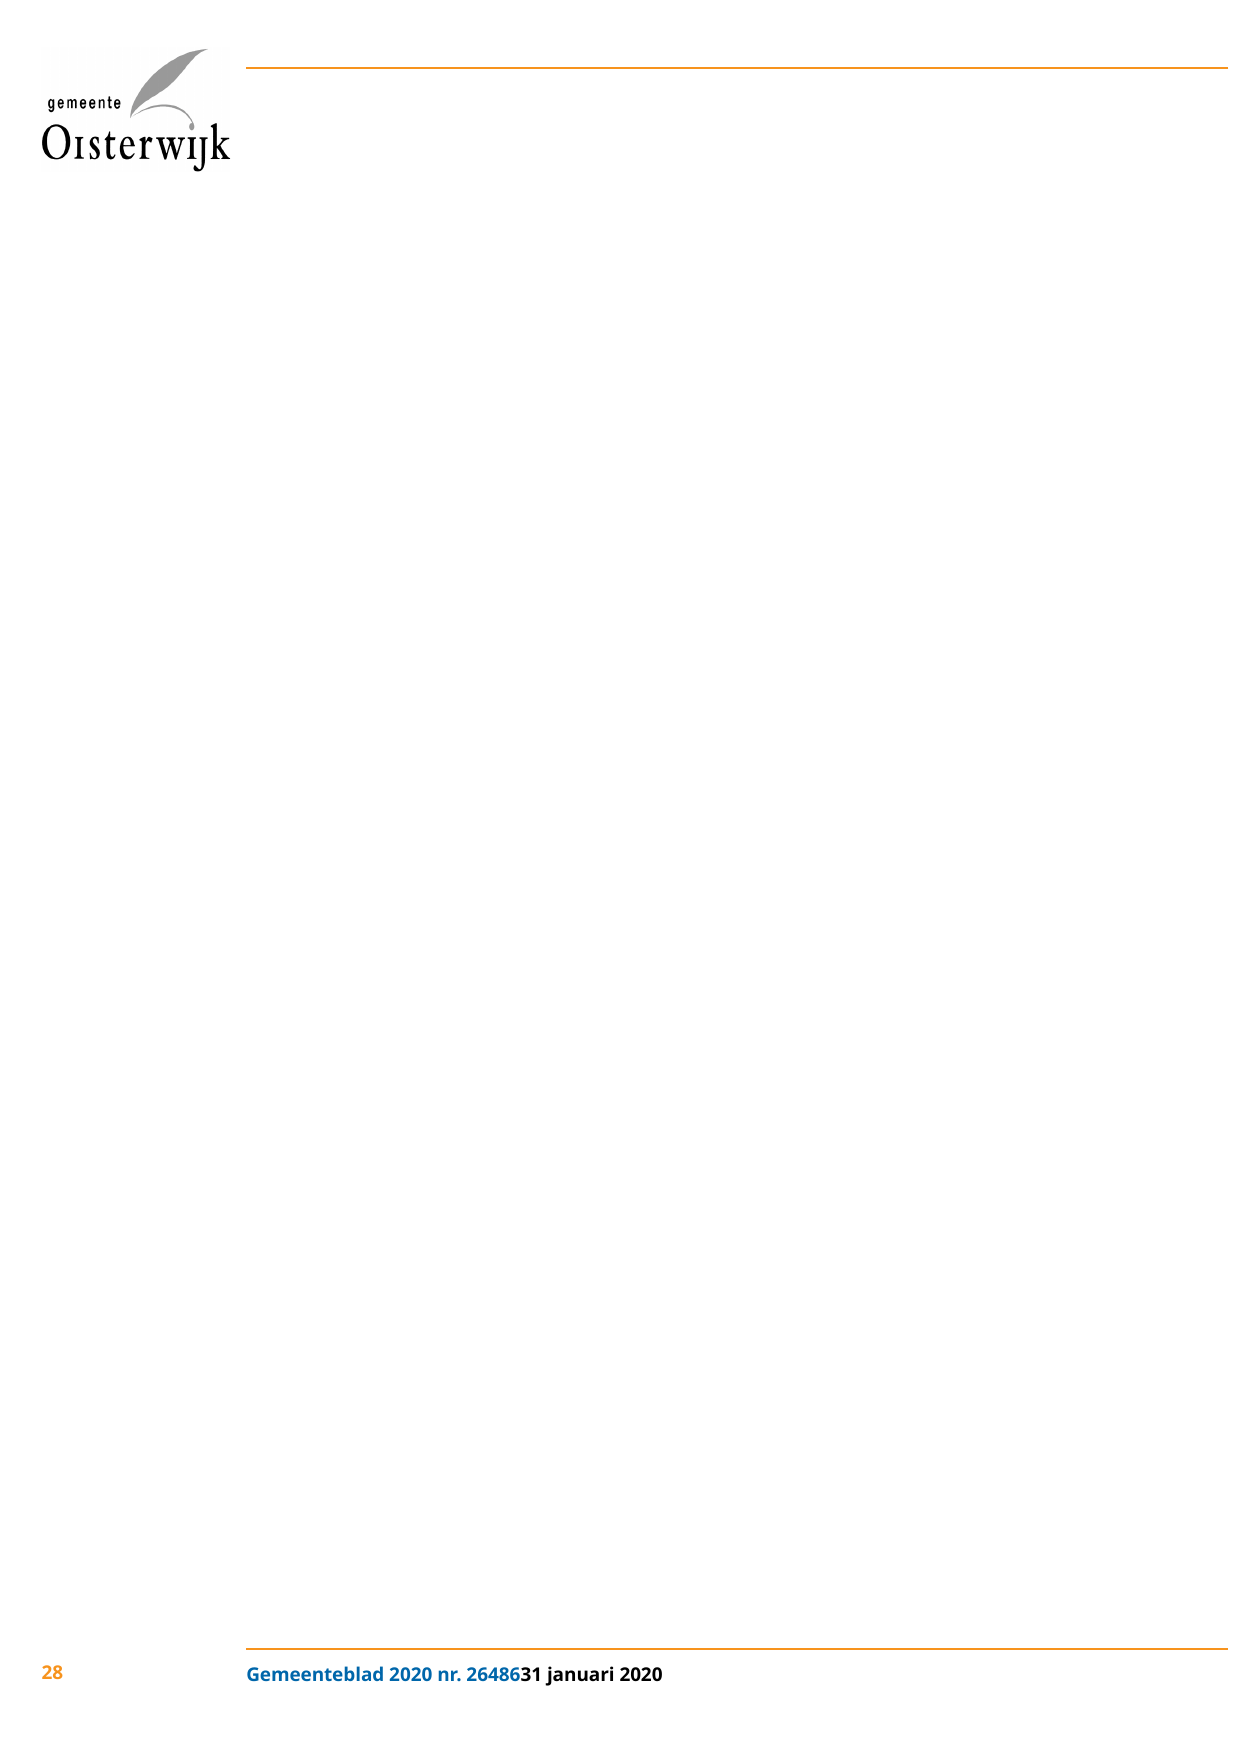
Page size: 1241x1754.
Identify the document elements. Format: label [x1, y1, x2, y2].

table_cell [903, 95, 1027, 121]
table_cell [1027, 95, 1152, 121]
picture [41, 47, 231, 172]
table_cell [248, 95, 903, 121]
